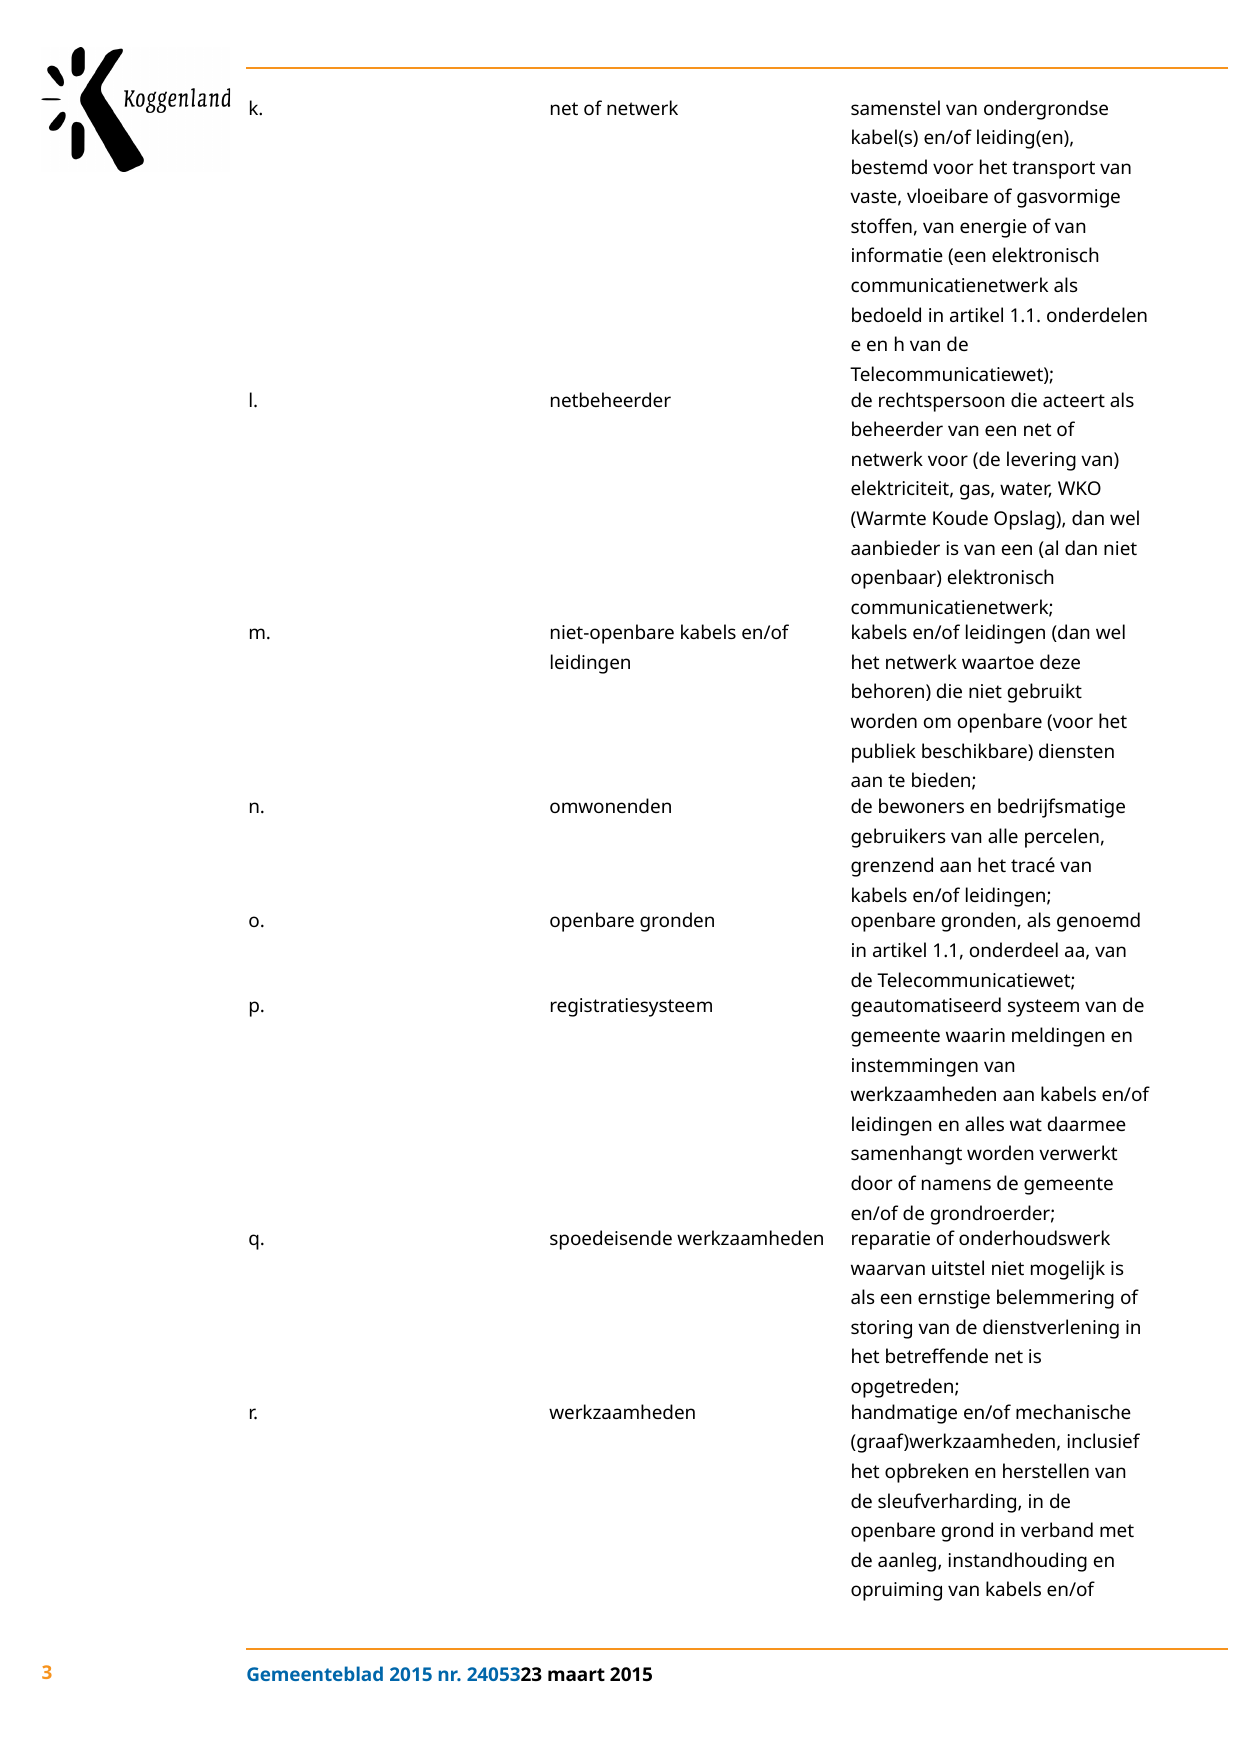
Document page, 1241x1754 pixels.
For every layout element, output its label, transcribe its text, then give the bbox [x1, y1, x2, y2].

table_cell o. [248, 908, 549, 993]
table_cell m. [248, 620, 549, 793]
table_cell samenstel van ondergrondse kabel(s) en/of leiding(en), bestemd voor het transport van vaste, vloeibare of gasvormige stoffen, van energie of van informatie (een elektronisch communicatienetwerk als bedoeld in artikel 1.1. onderdelen e en h van de Telecommunicatiewet); [850, 95, 1152, 387]
table_cell netbeheerder [549, 387, 850, 619]
table_cell reparatie of onderhoudswerk waarvan uitstel niet mogelijk is als een ernstige belemmering of storing van de dienstverlening in het betreffende net is opgetreden; [850, 1225, 1152, 1399]
table_cell spoedeisende werkzaamheden [549, 1225, 850, 1399]
table_cell q. [248, 1225, 549, 1399]
table_cell omwonenden [549, 793, 850, 908]
table_cell kabels en/of leidingen (dan wel het netwerk waartoe deze behoren) die niet gebruikt worden om openbare (voor het publiek beschikbare) diensten aan te bieden; [850, 620, 1152, 793]
table_cell openbare gronden [549, 908, 850, 993]
table_cell werkzaamheden [549, 1399, 850, 1602]
table_cell openbare gronden, als genoemd in artikel 1.1, onderdeel aa, van de Telecommunicatiewet; [850, 908, 1152, 993]
table_cell niet-openbare kabels en/of leidingen [549, 620, 850, 793]
table_cell k. [248, 95, 549, 387]
table_cell net of netwerk [549, 95, 850, 387]
table_cell registratiesysteem [549, 993, 850, 1225]
table_cell de rechtspersoon die acteert als beheerder van een net of netwerk voor (de levering van) elektriciteit, gas, water, WKO (Warmte Koude Opslag), dan wel aanbieder is van een (al dan niet openbaar) elektronisch communicatienetwerk; [850, 387, 1152, 619]
table_cell de bewoners en bedrijfsmatige gebruikers van alle percelen, grenzend aan het tracé van kabels en/of leidingen; [850, 793, 1152, 908]
table_cell n. [248, 793, 549, 908]
picture [41, 47, 231, 172]
table_cell geautomatiseerd systeem van de gemeente waarin meldingen en instemmingen van werkzaamheden aan kabels en/of leidingen en alles wat daarmee samenhangt worden verwerkt door of namens de gemeente en/of de grondroerder; [850, 993, 1152, 1225]
table_cell l. [248, 387, 549, 619]
table_cell r. [248, 1399, 549, 1602]
table_cell p. [248, 993, 549, 1225]
table_cell handmatige en/of mechanische (graaf)werkzaamheden, inclusief het opbreken en herstellen van de sleufverharding, in de openbare grond in verband met de aanleg, instandhouding en opruiming van kabels en/of [850, 1399, 1152, 1602]
